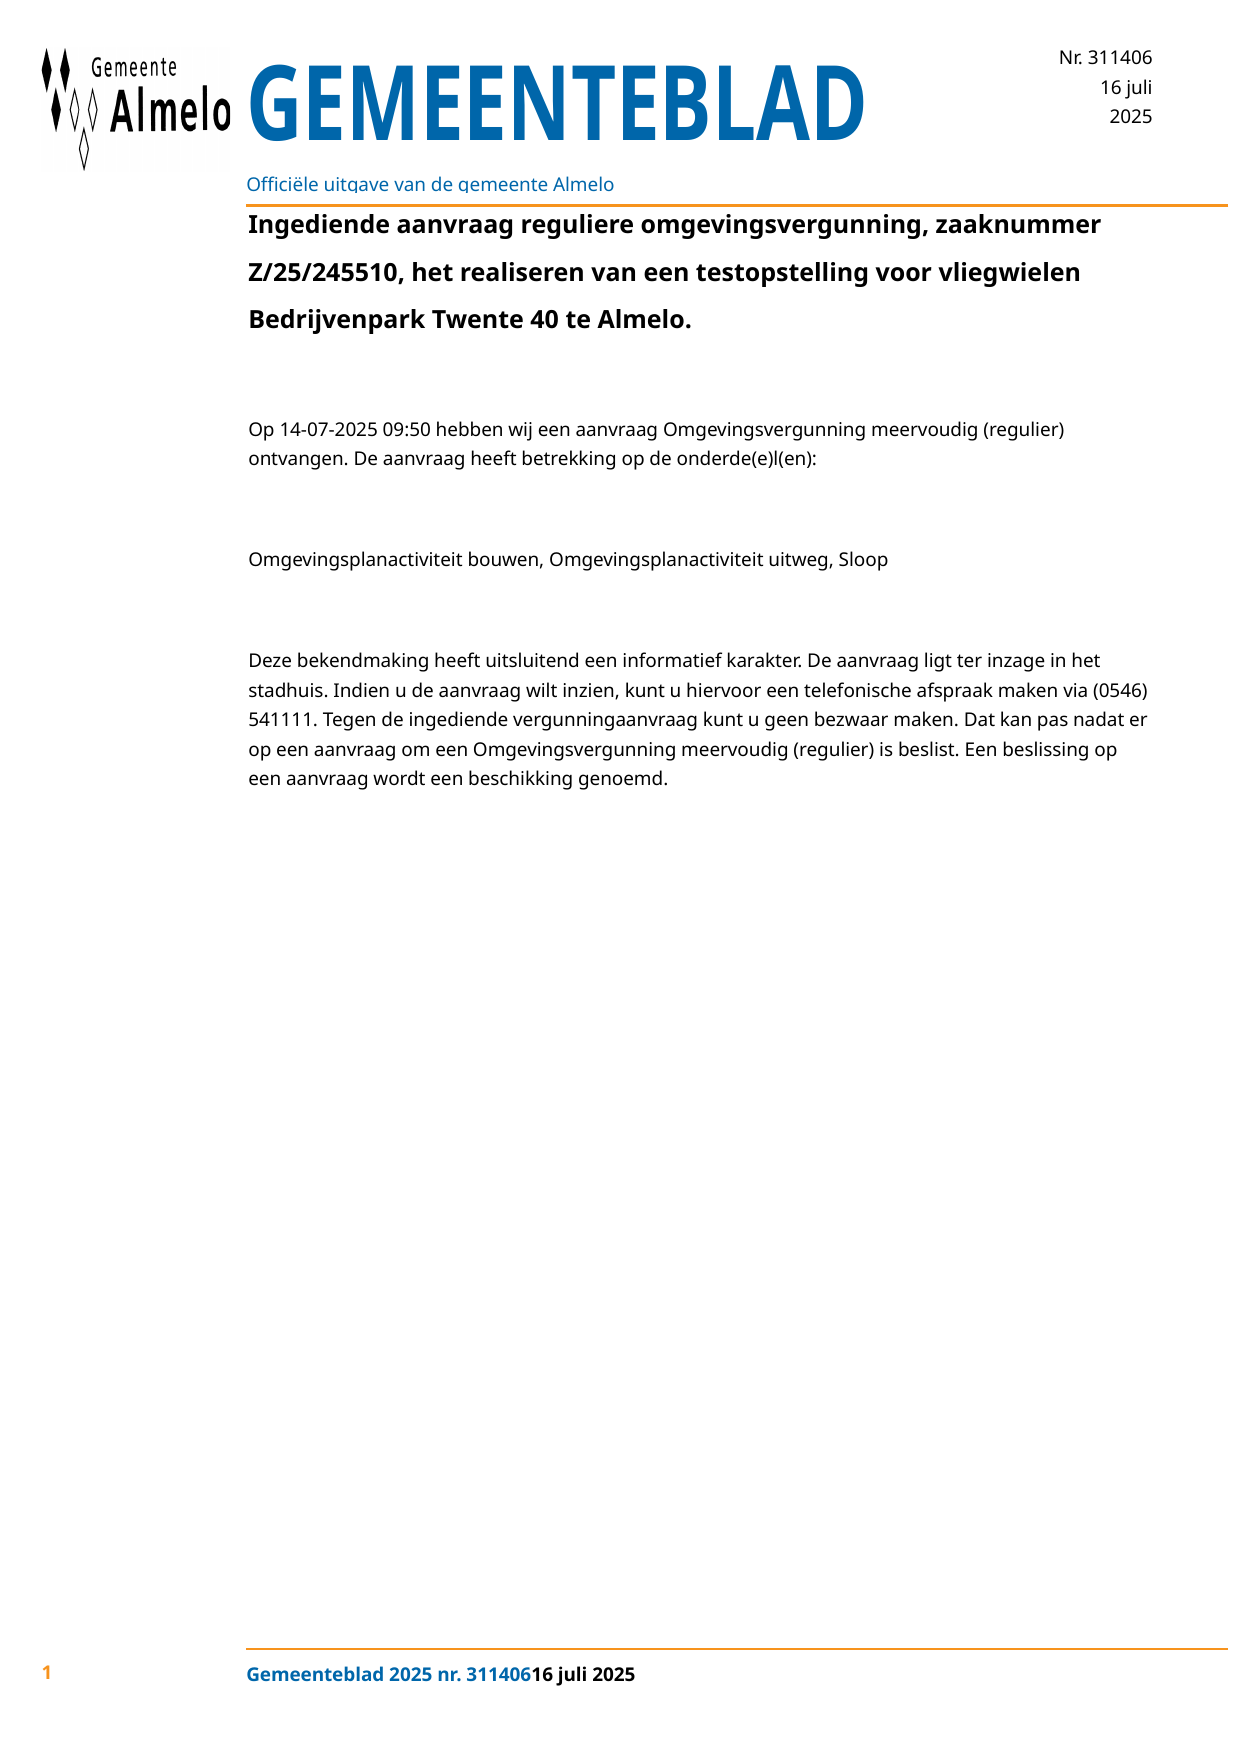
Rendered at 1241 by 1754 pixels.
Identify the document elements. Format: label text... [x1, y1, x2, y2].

text Deze bekendmaking heeft uitsluitend een informatief karakter. De aanvraag ligt ter inzage in het stadhuis. Indien u de aanvraag wilt inzien, kunt u hiervoor een telefonische afspraak maken via (0546) 541111. Tegen de ingediende vergunningaanvraag kunt u geen bezwaar maken. Dat kan pas nadat er op een aanvraag om een Omgevingsvergunning meervoudig (regulier) is beslist. Een beslissing op een aanvraag wordt een beschikking genoemd. [248, 647, 1152, 791]
picture [41, 47, 231, 172]
text Op 14-07-2025 09:50 hebben wij een aanvraag Omgevingsvergunning meervoudig (regulier) ontvangen. De aanvraag heeft betrekking op de onderde(e)l(en): [248, 416, 1152, 471]
text Ingediende aanvraag reguliere omgevingsvergunning, zaaknummer Z/25/245510, het realiseren van een testopstelling voor vliegwielen Bedrijvenpark Twente 40 te Almelo. [248, 207, 1152, 336]
text Omgevingsplanactiviteit bouwen, Omgevingsplanactiviteit uitweg, Sloop [248, 546, 1152, 572]
